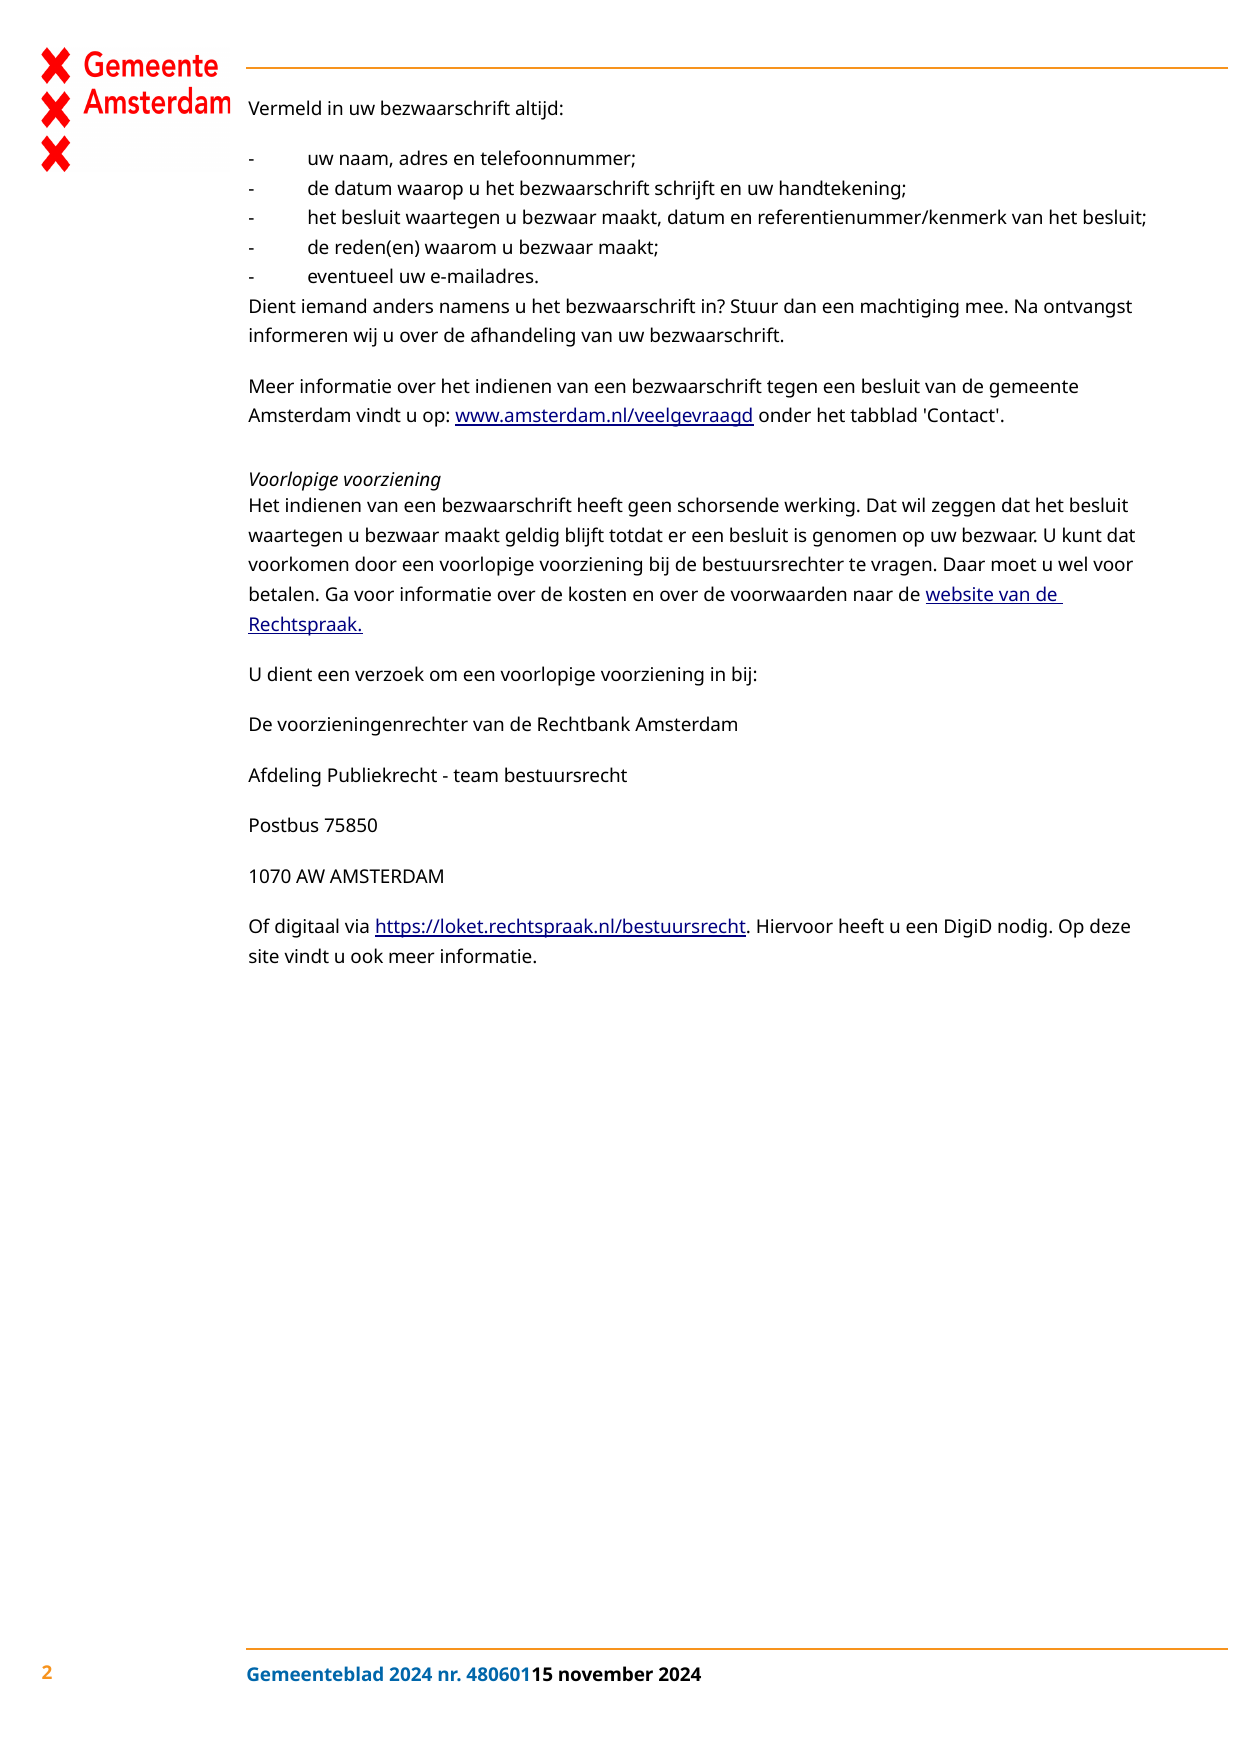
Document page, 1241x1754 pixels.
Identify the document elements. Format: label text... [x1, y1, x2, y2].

list uw naam, adres en telefoonnummer; [248, 145, 1152, 171]
list de datum waarop u het bezwaarschrift schrijft en uw handtekening; [248, 175, 1152, 201]
text Of digitaal via https://loket.rechtspraak.nl/bestuursrecht. Hiervoor heeft u een DigiD nodig. Op deze site vindt u ook meer informatie. [248, 913, 1152, 968]
text Meer informatie over het indienen van een bezwaarschrift tegen een besluit van de gemeente Amsterdam vindt u op: www.amsterdam.nl/veelgevraagd onder het tabblad 'Contact'. [248, 373, 1152, 428]
text 1070 AW AMSTERDAM [248, 863, 1152, 888]
text Voorlopige voorziening [248, 467, 1152, 492]
list eventueel uw e-mailadres. [248, 263, 1152, 289]
text De voorzieningenrechter van de Rechtbank Amsterdam [248, 712, 1152, 737]
list de reden(en) waarom u bezwaar maakt; [248, 234, 1152, 260]
text Dient iemand anders namens u het bezwaarschrift in? Stuur dan een machtiging mee. Na ontvangst informeren wij u over de afhandeling van uw bezwaarschrift. [248, 293, 1152, 348]
text Afdeling Publiekrecht - team bestuursrecht [248, 762, 1152, 788]
text Het indienen van een bezwaarschrift heeft geen schorsende werking. Dat wil zeggen dat het besluit waartegen u bezwaar maakt geldig blijft totdat er een besluit is genomen op uw bezwaar. U kunt dat voorkomen door een voorlopige voorziening bij de bestuursrechter te vragen. Daar moet u wel voor betalen. Ga voor informatie over de kosten en over de voorwaarden naar de website van de Rechtspraak. [248, 492, 1152, 636]
text U dient een verzoek om een voorlopige voorziening in bij: [248, 661, 1152, 687]
text Vermeld in uw bezwaarschrift altijd: [248, 95, 1152, 121]
text Postbus 75850 [248, 812, 1152, 838]
list het besluit waartegen u bezwaar maakt, datum en referentienummer/kenmerk van het besluit; [248, 204, 1152, 230]
picture [41, 47, 231, 172]
